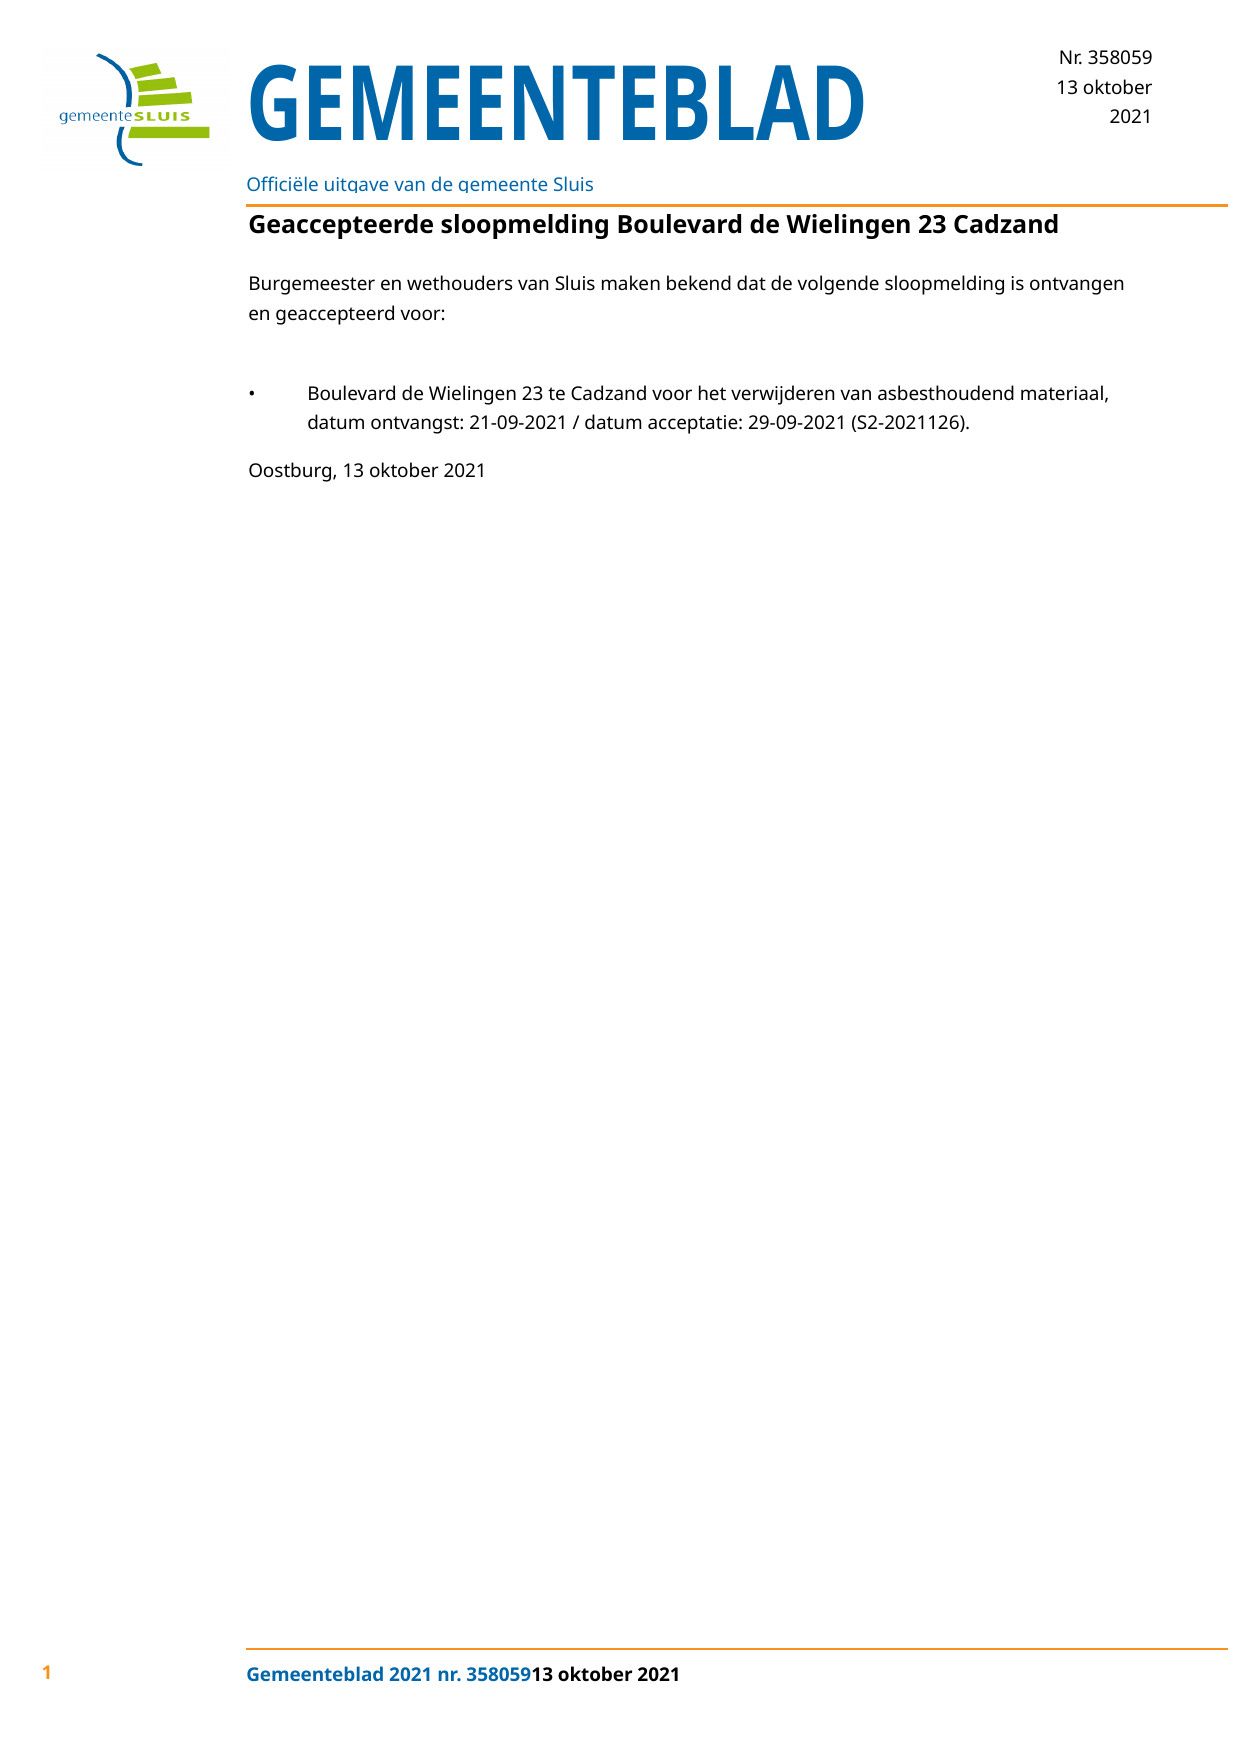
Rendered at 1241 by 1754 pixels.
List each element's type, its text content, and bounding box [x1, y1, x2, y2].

text Oostburg, 13 oktober 2021 [248, 457, 1152, 483]
picture [41, 47, 231, 172]
text Geaccepteerde sloopmelding Boulevard de Wielingen 23 Cadzand [248, 207, 1152, 241]
text Burgemeester en wethouders van Sluis maken bekend dat de volgende sloopmelding is ontvangen en geaccepteerd voor: [248, 270, 1152, 326]
list Boulevard de Wielingen 23 te Cadzand voor het verwijderen van asbesthoudend materiaal, datum ontvangst: 21-09-2021 / datum acceptatie: 29-09-2021 (S2-2021126). [248, 380, 1152, 435]
